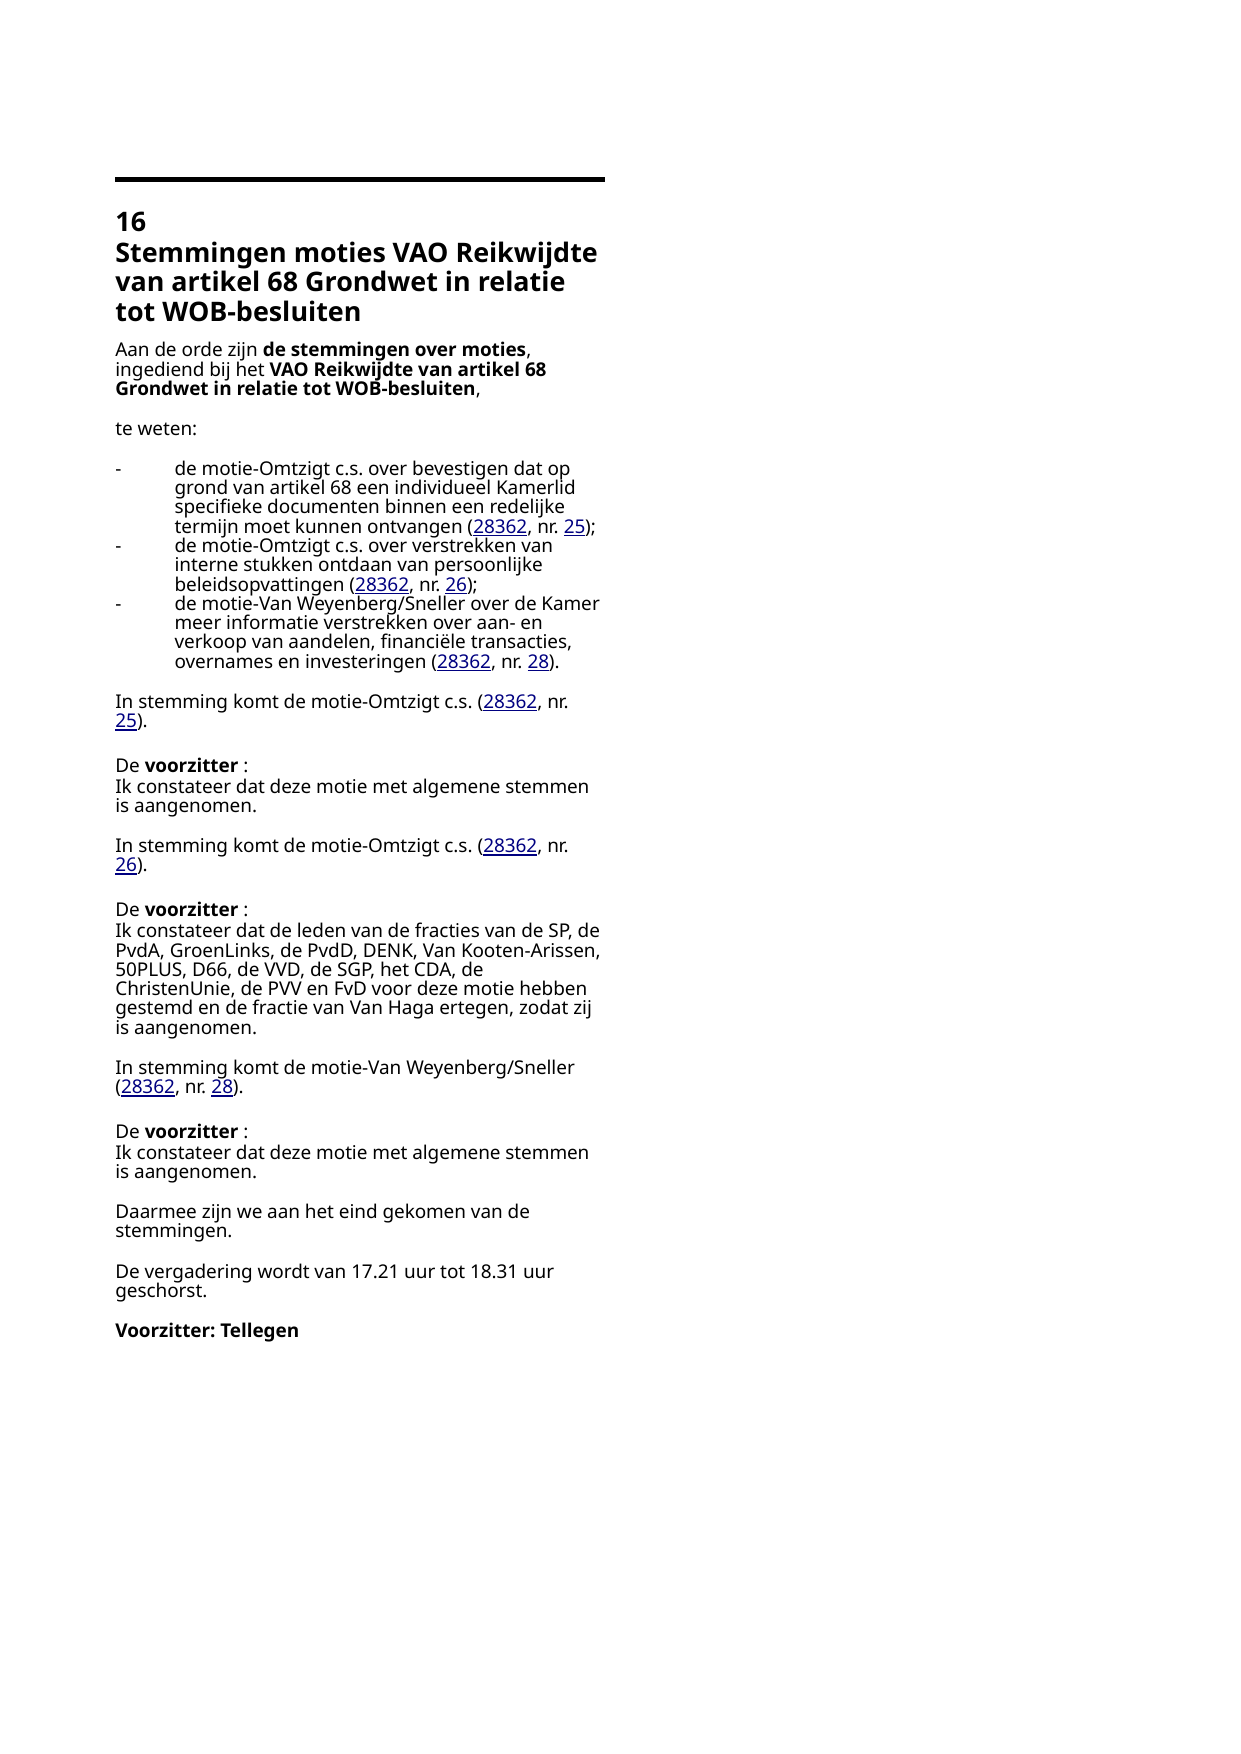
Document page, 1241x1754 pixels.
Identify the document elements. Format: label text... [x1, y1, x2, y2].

text Voorzitter: Tellegen [115, 1322, 605, 1341]
text De voorzitter : [115, 1118, 605, 1144]
list de motie-Van Weyenberg/Sneller over de Kamer meer informatie verstrekken over aan- en verkoop van aandelen, financiële transacties, overnames en investeringen (28362, nr. 28). [115, 595, 605, 672]
text In stemming komt de motie-Van Weyenberg/Sneller (28362, nr. 28). [115, 1059, 605, 1097]
text De voorzitter : [115, 897, 605, 922]
text Ik constateer dat de leden van de fracties van de SP, de PvdA, GroenLinks, de PvdD, DENK, Van Kooten-Arissen, 50PLUS, D66, de VVD, de SGP, het CDA, de ChristenUnie, de PVV en FvD voor deze motie hebben gestemd en de fractie van Van Haga ertegen, zodat zij is aangenomen. [115, 922, 605, 1038]
list de motie-Omtzigt c.s. over bevestigen dat op grond van artikel 68 een individueel Kamerlid specifieke documenten binnen een redelijke termijn moet kunnen ontvangen (28362, nr. 25); [115, 460, 605, 537]
list de motie-Omtzigt c.s. over verstrekken van interne stukken ontdaan van persoonlijke beleidsopvattingen (28362, nr. 26); [115, 537, 605, 595]
text In stemming komt de motie-Omtzigt c.s. (28362, nr. 26). [115, 837, 605, 876]
text 16 [115, 203, 605, 239]
text Ik constateer dat deze motie met algemene stemmen is aangenomen. [115, 778, 605, 816]
text De voorzitter : [115, 752, 605, 778]
text De vergadering wordt van 17.21 uur tot 18.31 uur geschorst. [115, 1263, 605, 1301]
text Ik constateer dat deze motie met algemene stemmen is aangenomen. [115, 1144, 605, 1182]
text Stemmingen moties VAO Reikwijdte van artikel 68 Grondwet in relatie tot WOB-besluiten [115, 239, 605, 341]
text te weten: [115, 420, 605, 439]
text In stemming komt de motie-Omtzigt c.s. (28362, nr. 25). [115, 693, 605, 731]
text Aan de orde zijn de stemmingen over moties, ingediend bij het VAO Reikwijdte van artikel 68 Grondwet in relatie tot WOB-besluiten, [115, 341, 605, 399]
text Daarmee zijn we aan het eind gekomen van de stemmingen. [115, 1203, 605, 1242]
